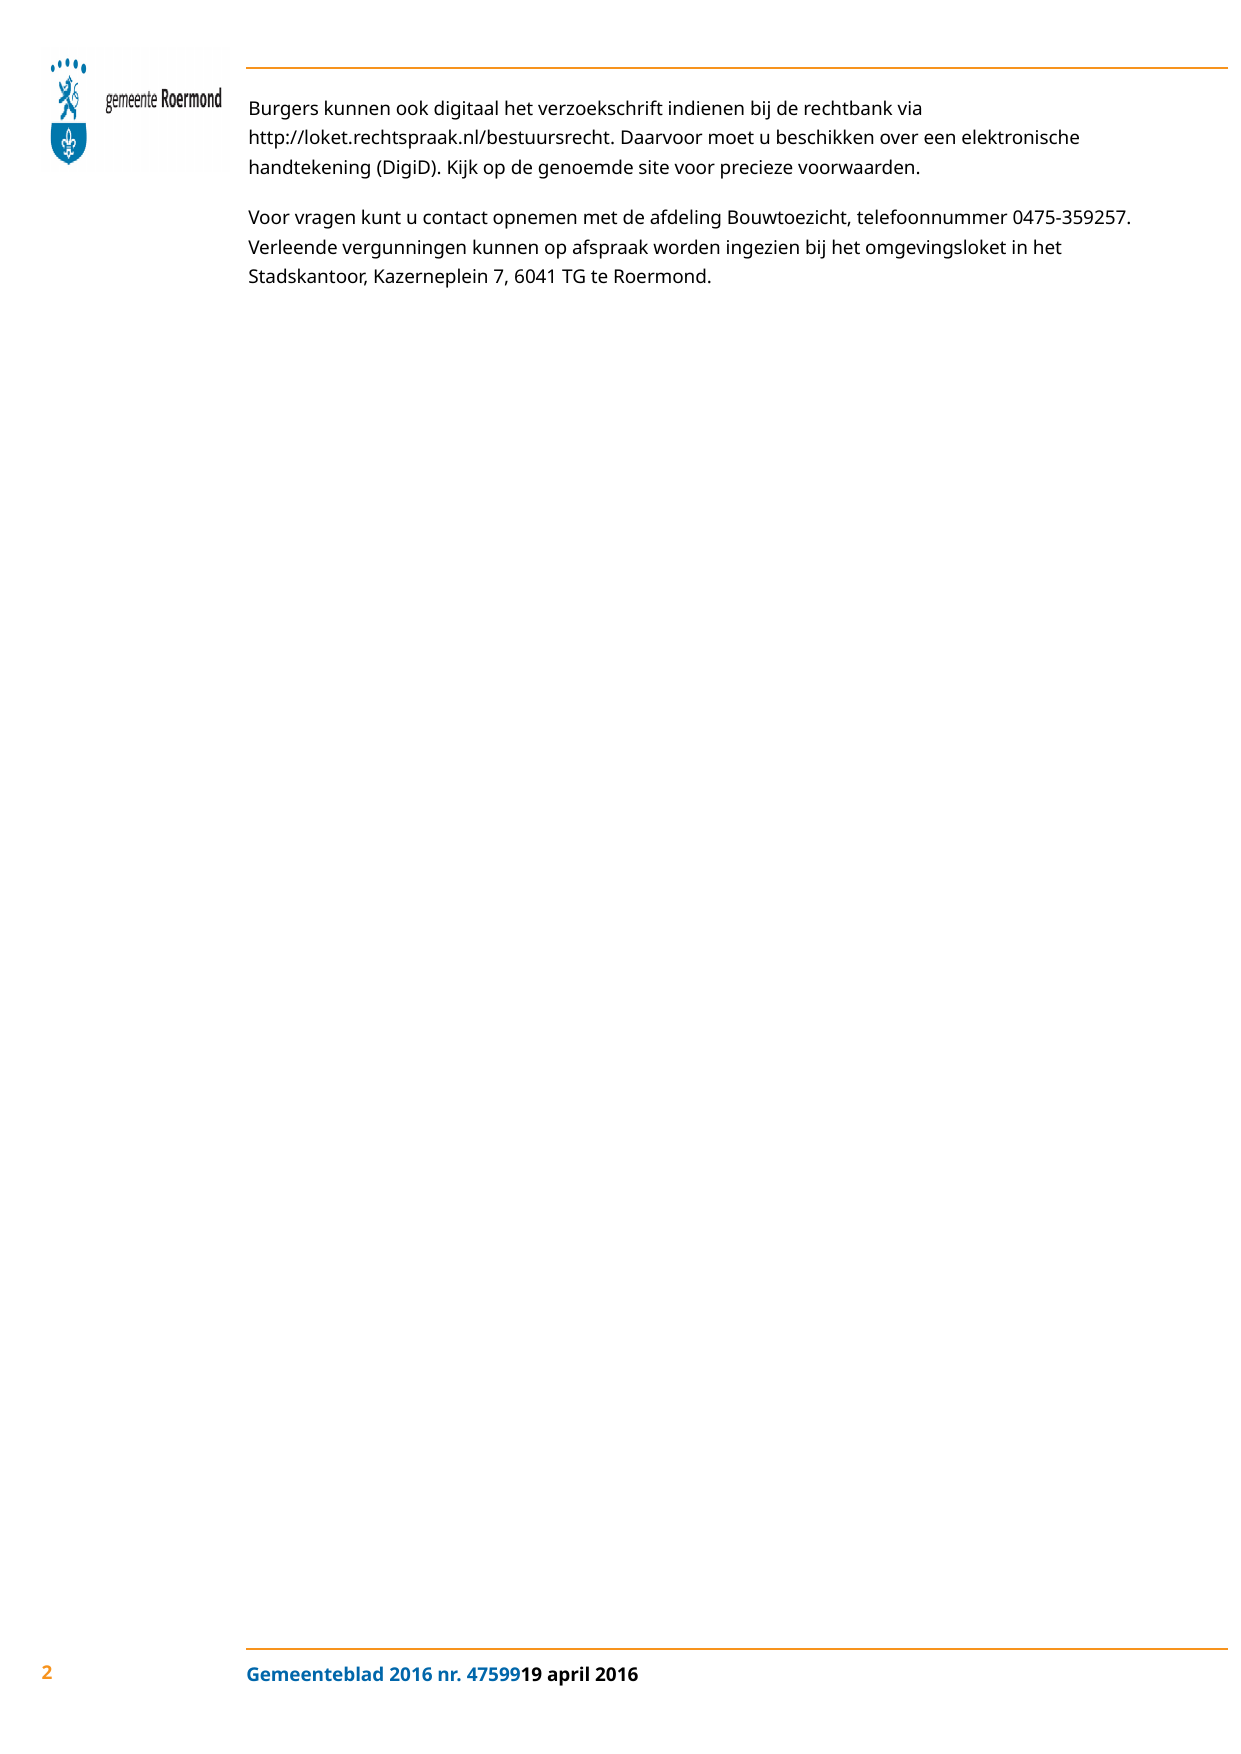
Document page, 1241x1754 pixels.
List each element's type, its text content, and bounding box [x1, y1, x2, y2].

picture [41, 47, 231, 172]
text Voor vragen kunt u contact opnemen met de afdeling Bouwtoezicht, telefoonnummer 0475-359257. Verleende vergunningen kunnen op afspraak worden ingezien bij het omgevingsloket in het Stadskantoor, Kazerneplein 7, 6041 TG te Roermond. [248, 204, 1152, 289]
text Burgers kunnen ook digitaal het verzoekschrift indienen bij de rechtbank via http://loket.rechtspraak.nl/bestuursrecht. Daarvoor moet u beschikken over een elektronische handtekening (DigiD). Kijk op de genoemde site voor precieze voorwaarden. [248, 95, 1152, 180]
